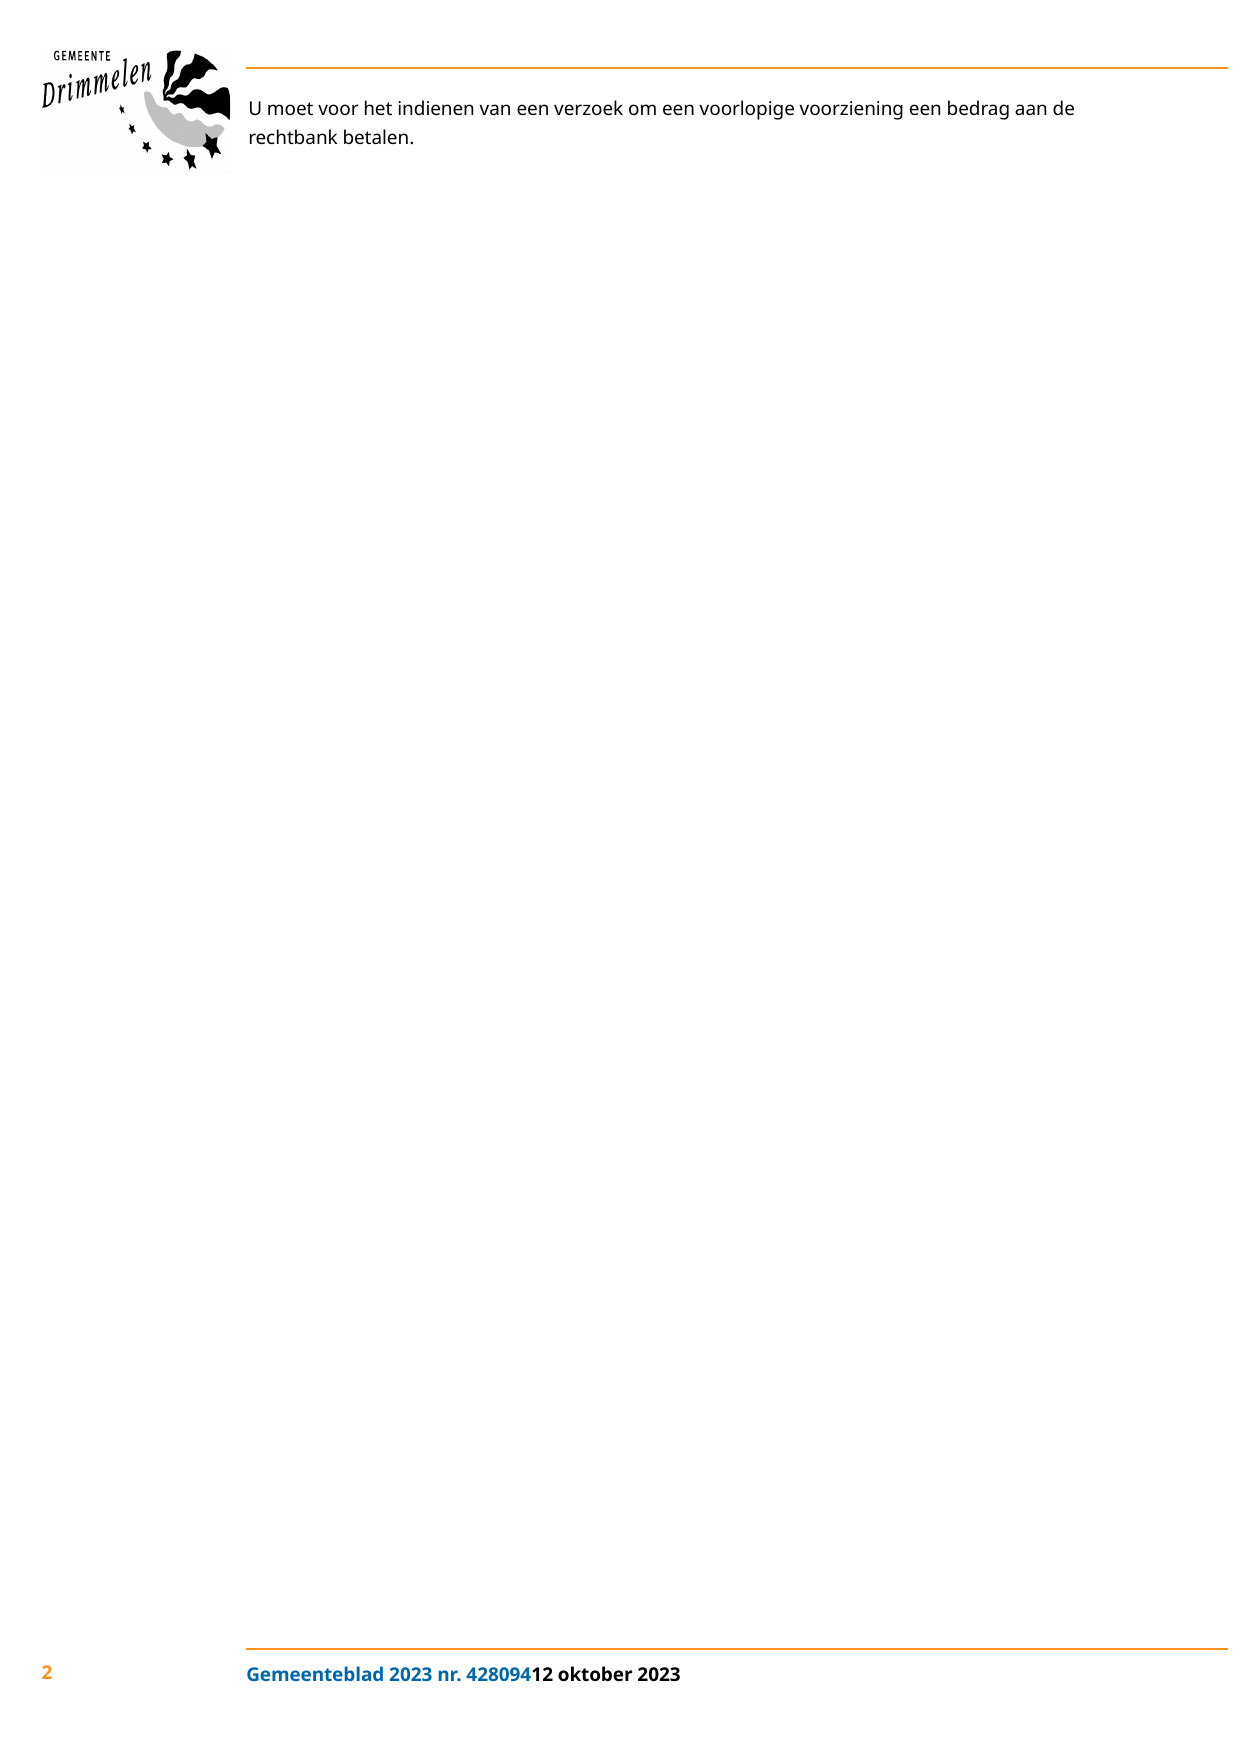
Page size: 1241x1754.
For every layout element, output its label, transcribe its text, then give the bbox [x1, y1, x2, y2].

text U moet voor het indienen van een verzoek om een voorlopige voorziening een bedrag aan de rechtbank betalen. [248, 95, 1152, 150]
picture [41, 47, 231, 172]
